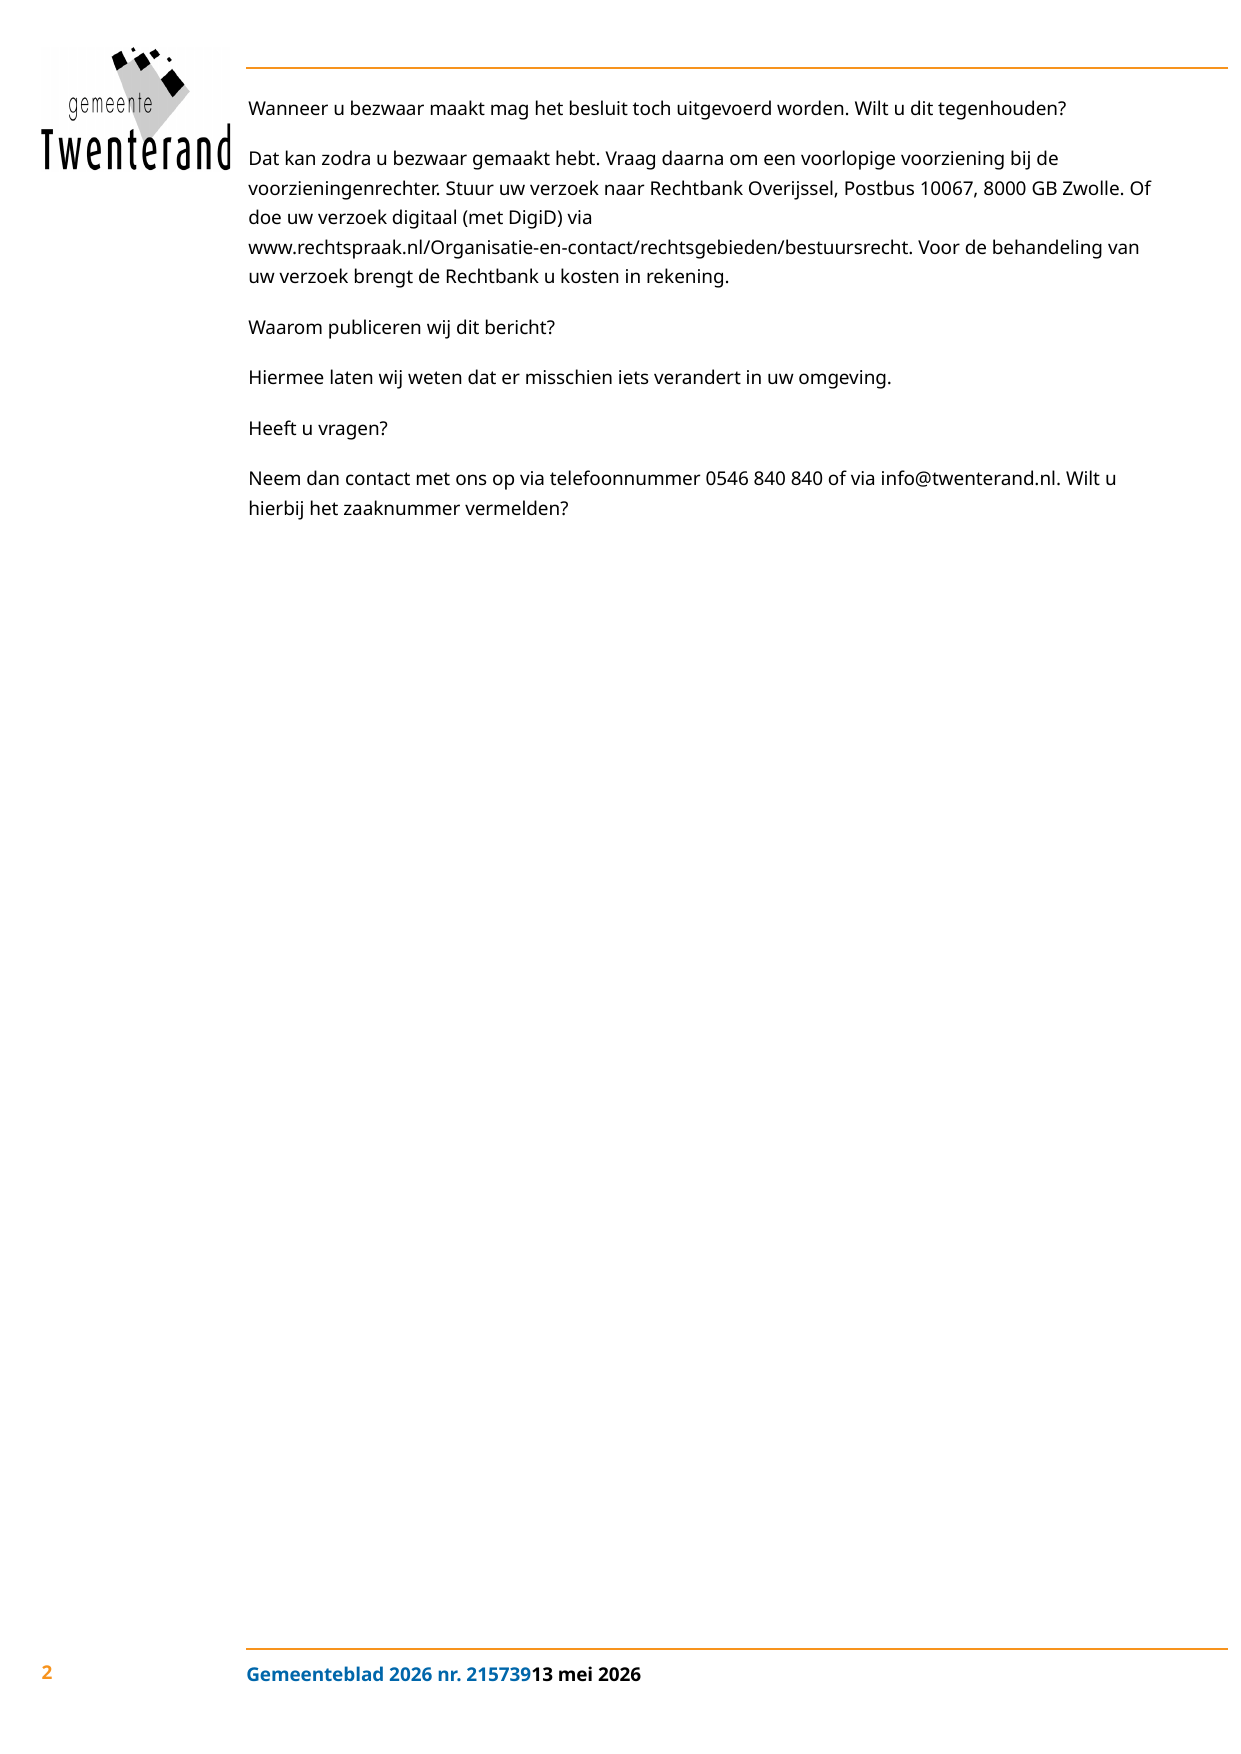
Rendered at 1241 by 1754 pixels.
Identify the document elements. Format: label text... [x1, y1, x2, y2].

picture [41, 47, 231, 172]
text Heeft u vragen? [248, 415, 1152, 441]
text Hiermee laten wij weten dat er misschien iets verandert in uw omgeving. [248, 364, 1152, 390]
text Wanneer u bezwaar maakt mag het besluit toch uitgevoerd worden. Wilt u dit tegenhouden? [248, 95, 1152, 121]
text Waarom publiceren wij dit bericht? [248, 314, 1152, 340]
text Neem dan contact met ons op via telefoonnummer 0546 840 840 of via info@twenterand.nl. Wilt u hierbij het zaaknummer vermelden? [248, 465, 1152, 521]
text Dat kan zodra u bezwaar gemaakt hebt. Vraag daarna om een voorlopige voorziening bij de voorzieningenrechter. Stuur uw verzoek naar Rechtbank Overijssel, Postbus 10067, 8000 GB Zwolle. Of doe uw verzoek digitaal (met DigiD) via www.rechtspraak.nl/Organisatie-en-contact/rechtsgebieden/bestuursrecht. Voor de behandeling van uw verzoek brengt de Rechtbank u kosten in rekening. [248, 145, 1152, 289]
